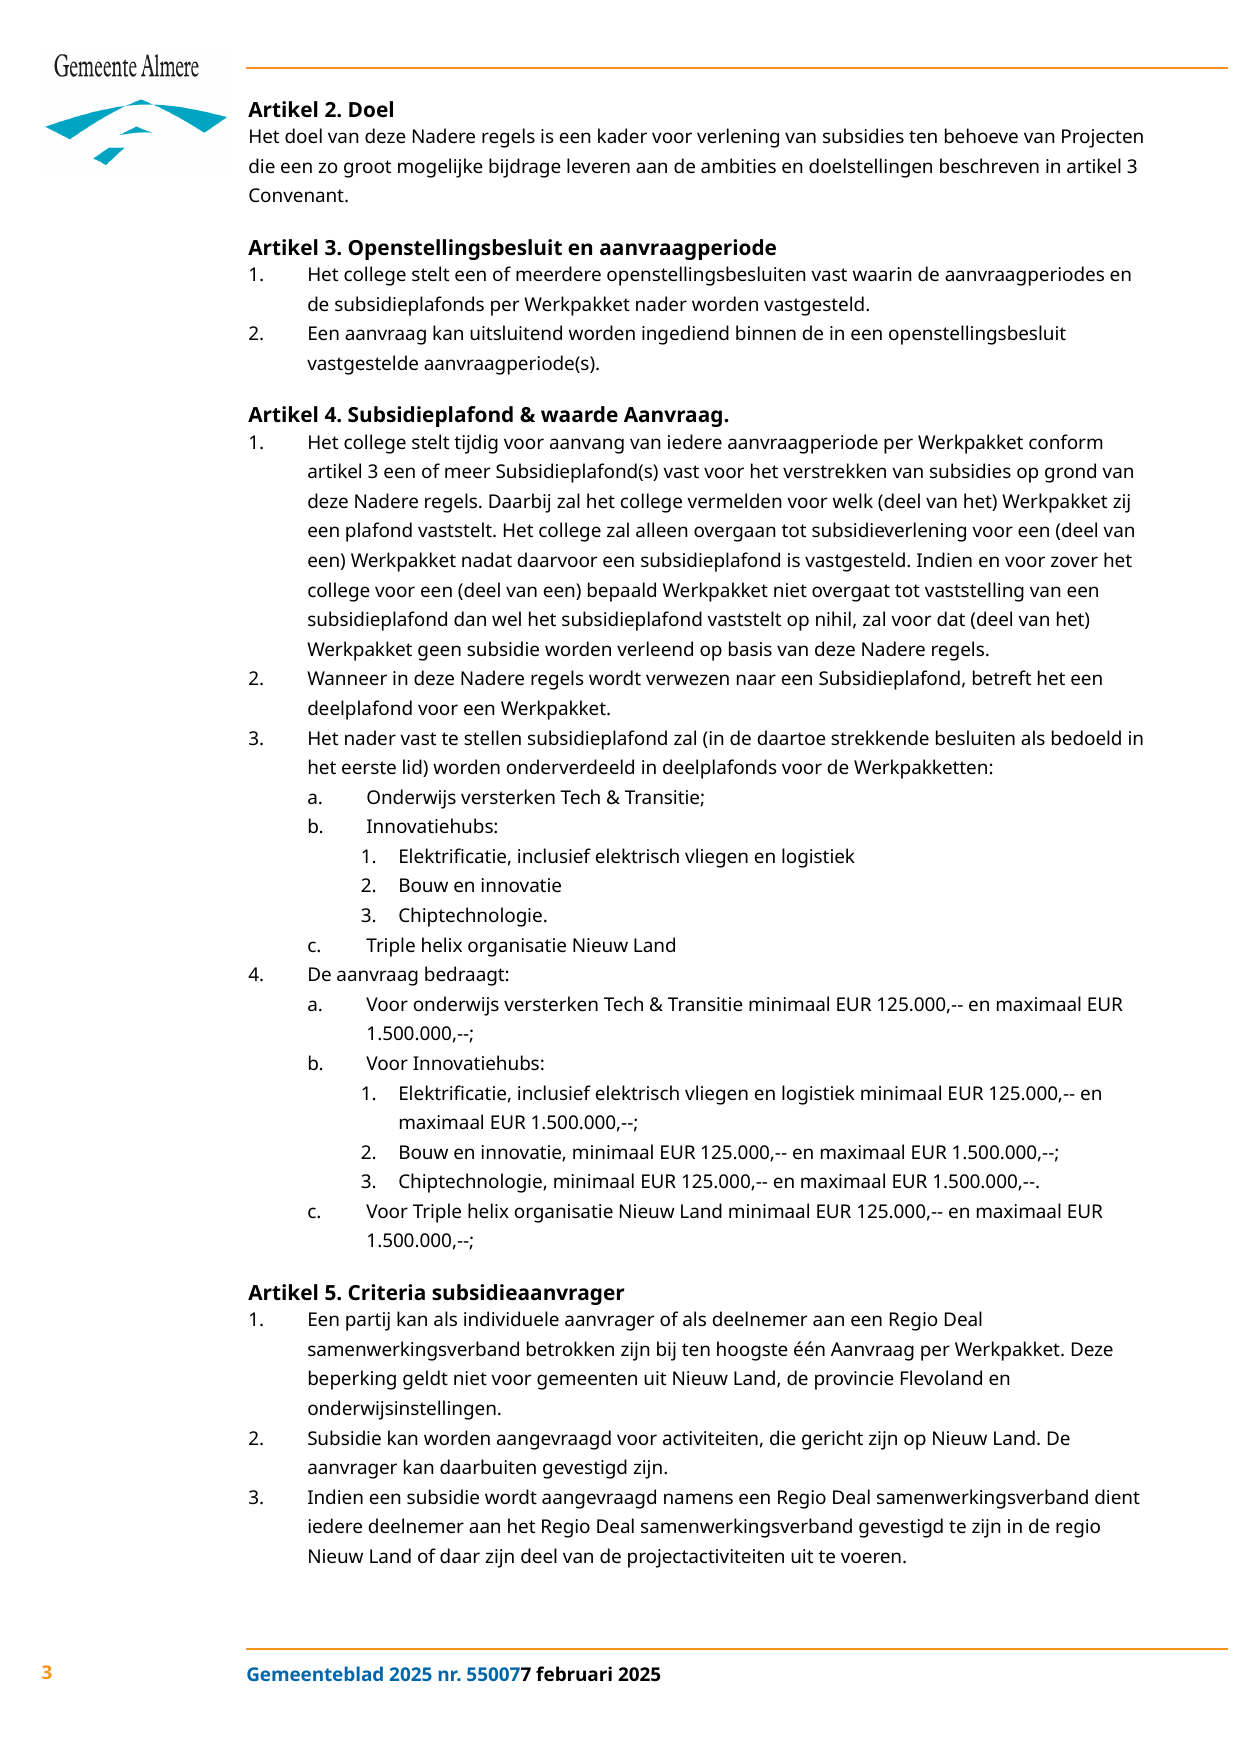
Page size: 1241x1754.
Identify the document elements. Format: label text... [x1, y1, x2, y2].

list Bouw en innovatie, minimaal EUR 125.000,-- en maximaal EUR 1.500.000,--; [361, 1139, 1152, 1164]
list Bouw en innovatie [361, 873, 1152, 898]
list Voor Triple helix organisatie Nieuw Land minimaal EUR 125.000,-- en maximaal EUR 1.500.000,--; [307, 1198, 1152, 1253]
text Artikel 2. Doel [248, 95, 1152, 123]
list Chiptechnologie. [361, 902, 1152, 928]
list Wanneer in deze Nadere regels wordt verwezen naar een Subsidieplafond, betreft het een deelplafond voor een Werkpakket. [248, 666, 1152, 721]
list Voor onderwijs versterken Tech & Transitie minimaal EUR 125.000,-- en maximaal EUR 1.500.000,--; [307, 991, 1152, 1046]
list Het nader vast te stellen subsidieplafond zal (in de daartoe strekkende besluiten als bedoeld in het eerste lid) worden onderverdeeld in deelplafonds voor de Werkpakketten: [248, 725, 1152, 780]
text Artikel 4. Subsidieplafond & waarde Aanvraag. [248, 400, 1152, 429]
text Het doel van deze Nadere regels is een kader voor verlening van subsidies ten behoeve van Projecten die een zo groot mogelijke bijdrage leveren aan de ambities en doelstellingen beschreven in artikel 3 Convenant. [248, 123, 1152, 208]
list Het college stelt een of meerdere openstellingsbesluiten vast waarin de aanvraagperiodes en de subsidieplafonds per Werkpakket nader worden vastgesteld. [248, 261, 1152, 317]
list De aanvraag bedraagt: [248, 961, 1152, 987]
list Elektrificatie, inclusief elektrisch vliegen en logistiek minimaal EUR 125.000,-- en maximaal EUR 1.500.000,--; [361, 1080, 1152, 1135]
list Het college stelt tijdig voor aanvang van iedere aanvraagperiode per Werkpakket conform artikel 3 een of meer Subsidieplafond(s) vast voor het verstrekken van subsidies op grond van deze Nadere regels. Daarbij zal het college vermelden voor welk (deel van het) Werkpakket zij een plafond vaststelt. Het college zal alleen overgaan tot subsidieverlening voor een (deel van een) Werkpakket nadat daarvoor een subsidieplafond is vastgesteld. Indien en voor zover het college voor een (deel van een) bepaald Werkpakket niet overgaat tot vaststelling van een subsidieplafond dan wel het subsidieplafond vaststelt op nihil, zal voor dat (deel van het) Werkpakket geen subsidie worden verleend op basis van deze Nadere regels. [248, 429, 1152, 662]
list Indien een subsidie wordt aangevraagd namens een Regio Deal samenwerkingsverband dient iedere deelnemer aan het Regio Deal samenwerkingsverband gevestigd te zijn in de regio Nieuw Land of daar zijn deel van de projectactiviteiten uit te voeren. [248, 1484, 1152, 1569]
text Artikel 3. Openstellingsbesluit en aanvraagperiode [248, 233, 1152, 261]
list Triple helix organisatie Nieuw Land [307, 932, 1152, 957]
text Artikel 5. Criteria subsidieaanvrager [248, 1278, 1152, 1306]
list Elektrificatie, inclusief elektrisch vliegen en logistiek [361, 843, 1152, 869]
list Onderwijs versterken Tech & Transitie; [307, 784, 1152, 809]
list Een partij kan als individuele aanvrager of als deelnemer aan een Regio Deal samenwerkingsverband betrokken zijn bij ten hoogste één Aanvraag per Werkpakket. Deze beperking geldt niet voor gemeenten uit Nieuw Land, de provincie Flevoland en onderwijsinstellingen. [248, 1306, 1152, 1421]
list Chiptechnologie, minimaal EUR 125.000,-- en maximaal EUR 1.500.000,--. [361, 1168, 1152, 1194]
list Innovatiehubs: [307, 813, 1152, 839]
list Subsidie kan worden aangevraagd voor activiteiten, die gericht zijn op Nieuw Land. De aanvrager kan daarbuiten gevestigd zijn. [248, 1425, 1152, 1480]
list Een aanvraag kan uitsluitend worden ingediend binnen de in een openstellingsbesluit vastgestelde aanvraagperiode(s). [248, 320, 1152, 376]
list Voor Innovatiehubs: [307, 1050, 1152, 1076]
picture [41, 47, 231, 172]
